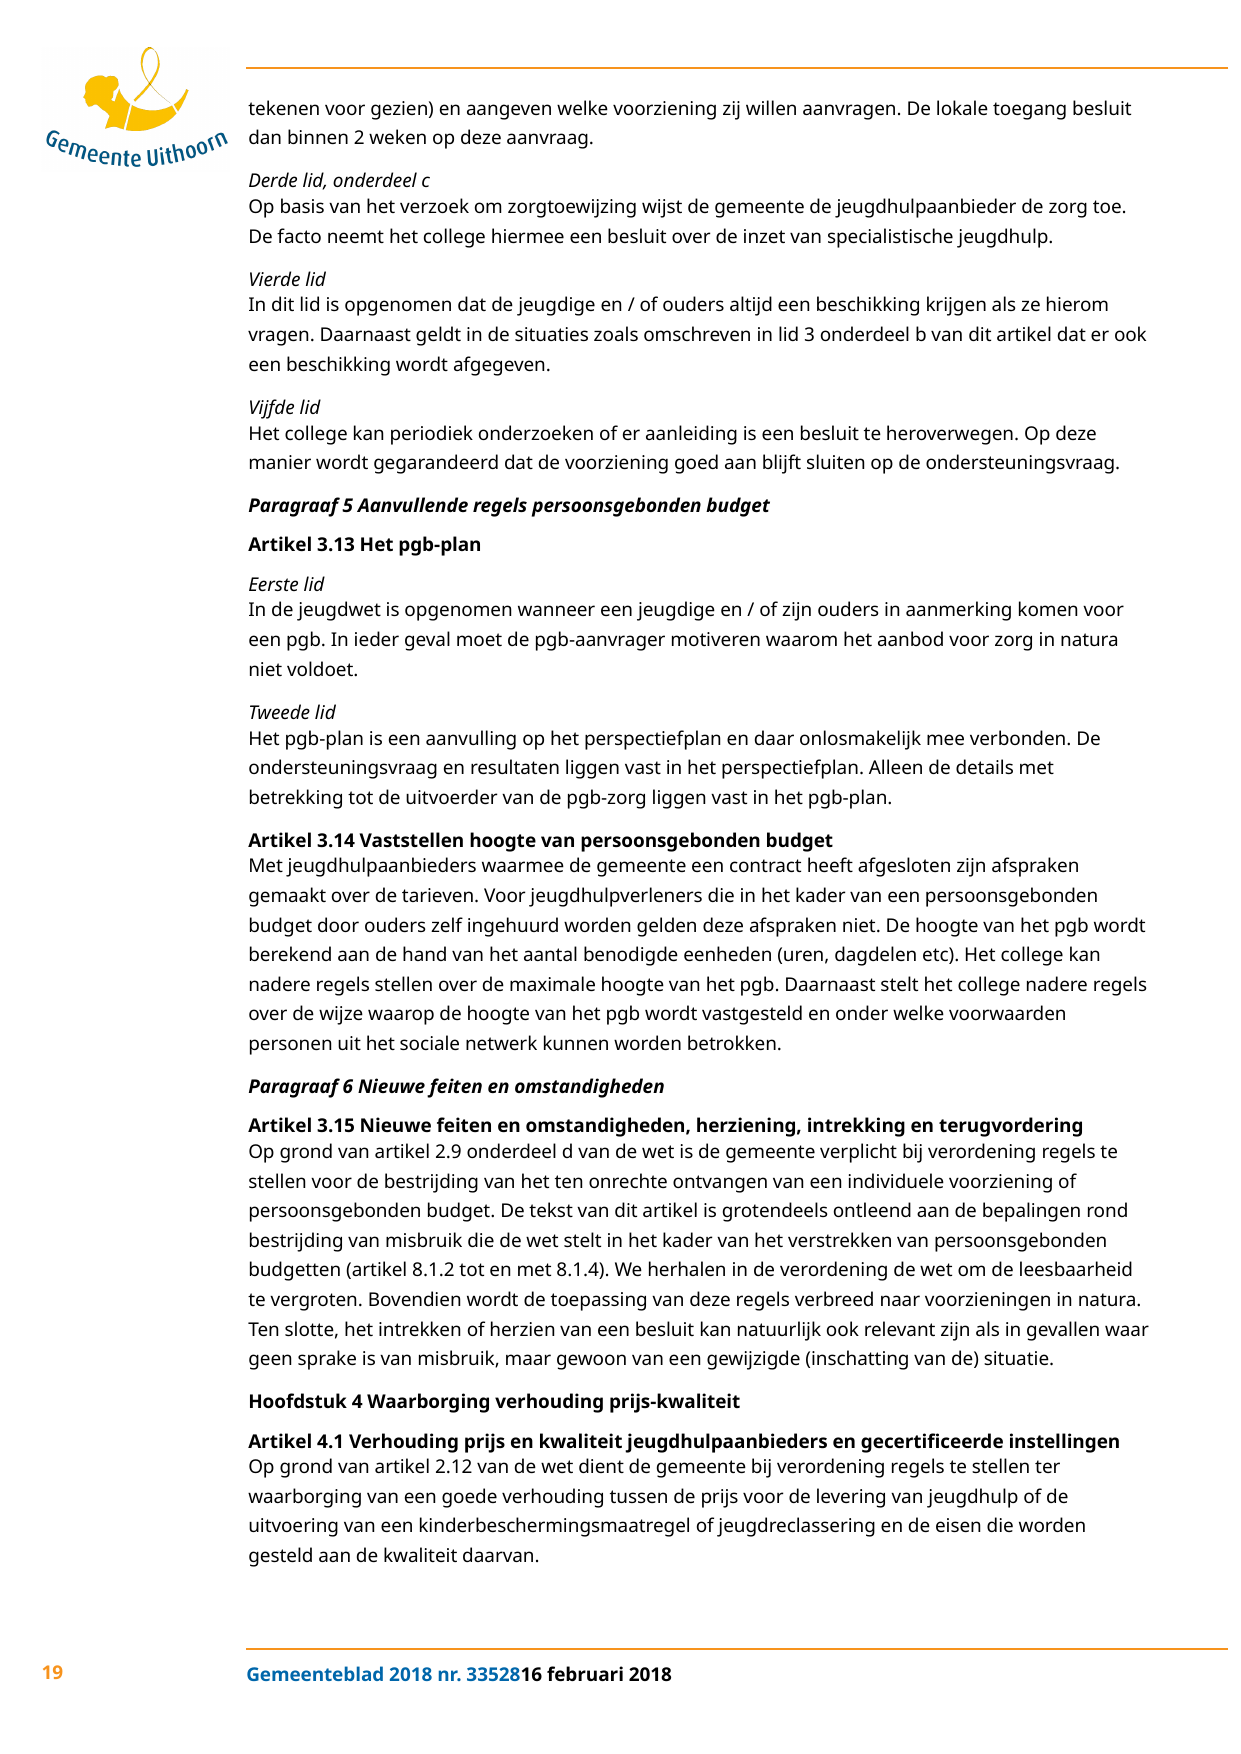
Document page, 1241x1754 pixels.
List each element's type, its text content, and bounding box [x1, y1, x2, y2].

text Derde lid, onderdeel c [248, 167, 1152, 193]
text Vierde lid [248, 266, 1152, 292]
text Artikel 4.1 Verhouding prijs en kwaliteit jeugdhulpaanbieders en gecertificeerde instellingen [248, 1428, 1152, 1453]
text Paragraaf 5 Aanvullende regels persoonsgebonden budget [248, 492, 1152, 518]
text Op grond van artikel 2.12 van de wet dient de gemeente bij verordening regels te stellen ter waarborging van een goede verhouding tussen de prijs voor de levering van jeugdhulp of de uitvoering van een kinderbeschermingsmaatregel of jeugdreclassering en de eisen die worden gesteld aan de kwaliteit daarvan. [248, 1453, 1152, 1568]
text Vijfde lid [248, 394, 1152, 420]
text Met jeugdhulpaanbieders waarmee de gemeente een contract heeft afgesloten zijn afspraken gemaakt over de tarieven. Voor jeugdhulpverleners die in het kader van een persoonsgebonden budget door ouders zelf ingehuurd worden gelden deze afspraken niet. De hoogte van het pgb wordt berekend aan de hand van het aantal benodigde eenheden (uren, dagdelen etc). Het college kan nadere regels stellen over de maximale hoogte van het pgb. Daarnaast stelt het college nadere regels over de wijze waarop de hoogte van het pgb wordt vastgesteld en onder welke voorwaarden personen uit het sociale netwerk kunnen worden betrokken. [248, 853, 1152, 1056]
text Artikel 3.15 Nieuwe feiten en omstandigheden, herziening, intrekking en terugvordering [248, 1113, 1152, 1138]
text Op grond van artikel 2.9 onderdeel d van de wet is de gemeente verplicht bij verordening regels te stellen voor de bestrijding van het ten onrechte ontvangen van een individuele voorziening of persoonsgebonden budget. De tekst van dit artikel is grotendeels ontleend aan de bepalingen rond bestrijding van misbruik die de wet stelt in het kader van het verstrekken van persoonsgebonden budgetten (artikel 8.1.2 tot en met 8.1.4). We herhalen in de verordening de wet om de leesbaarheid te vergroten. Bovendien wordt de toepassing van deze regels verbreed naar voorzieningen in natura. Ten slotte, het intrekken of herzien van een besluit kan natuurlijk ook relevant zijn als in gevallen waar geen sprake is van misbruik, maar gewoon van een gewijzigde (inschatting van de) situatie. [248, 1138, 1152, 1371]
text Eerste lid [248, 571, 1152, 597]
text In dit lid is opgenomen dat de jeugdige en / of ouders altijd een beschikking krijgen als ze hierom vragen. Daarnaast geldt in de situaties zoals omschreven in lid 3 onderdeel b van dit artikel dat er ook een beschikking wordt afgegeven. [248, 292, 1152, 377]
text Tweede lid [248, 699, 1152, 725]
picture [41, 47, 231, 172]
text tekenen voor gezien) en aangeven welke voorziening zij willen aanvragen. De lokale toegang besluit dan binnen 2 weken op deze aanvraag. [248, 95, 1152, 150]
text Hoofdstuk 4 Waarborging verhouding prijs-kwaliteit [248, 1388, 1152, 1414]
text Het pgb-plan is een aanvulling op het perspectiefplan en daar onlosmakelijk mee verbonden. De ondersteuningsvraag en resultaten liggen vast in het perspectiefplan. Alleen de details met betrekking tot de uitvoerder van de pgb-zorg liggen vast in het pgb-plan. [248, 725, 1152, 809]
text In de jeugdwet is opgenomen wanneer een jeugdige en / of zijn ouders in aanmerking komen voor een pgb. In ieder geval moet de pgb-aanvrager motiveren waarom het aanbod voor zorg in natura niet voldoet. [248, 597, 1152, 682]
text Artikel 3.13 Het pgb-plan [248, 532, 1152, 557]
text Op basis van het verzoek om zorgtoewijzing wijst de gemeente de jeugdhulpaanbieder de zorg toe. De facto neemt het college hiermee een besluit over de inzet van specialistische jeugdhulp. [248, 193, 1152, 248]
text Het college kan periodiek onderzoeken of er aanleiding is een besluit te heroverwegen. Op deze manier wordt gegarandeerd dat de voorziening goed aan blijft sluiten op de ondersteuningsvraag. [248, 420, 1152, 475]
text Paragraaf 6 Nieuwe feiten en omstandigheden [248, 1073, 1152, 1099]
text Artikel 3.14 Vaststellen hoogte van persoonsgebonden budget [248, 827, 1152, 853]
